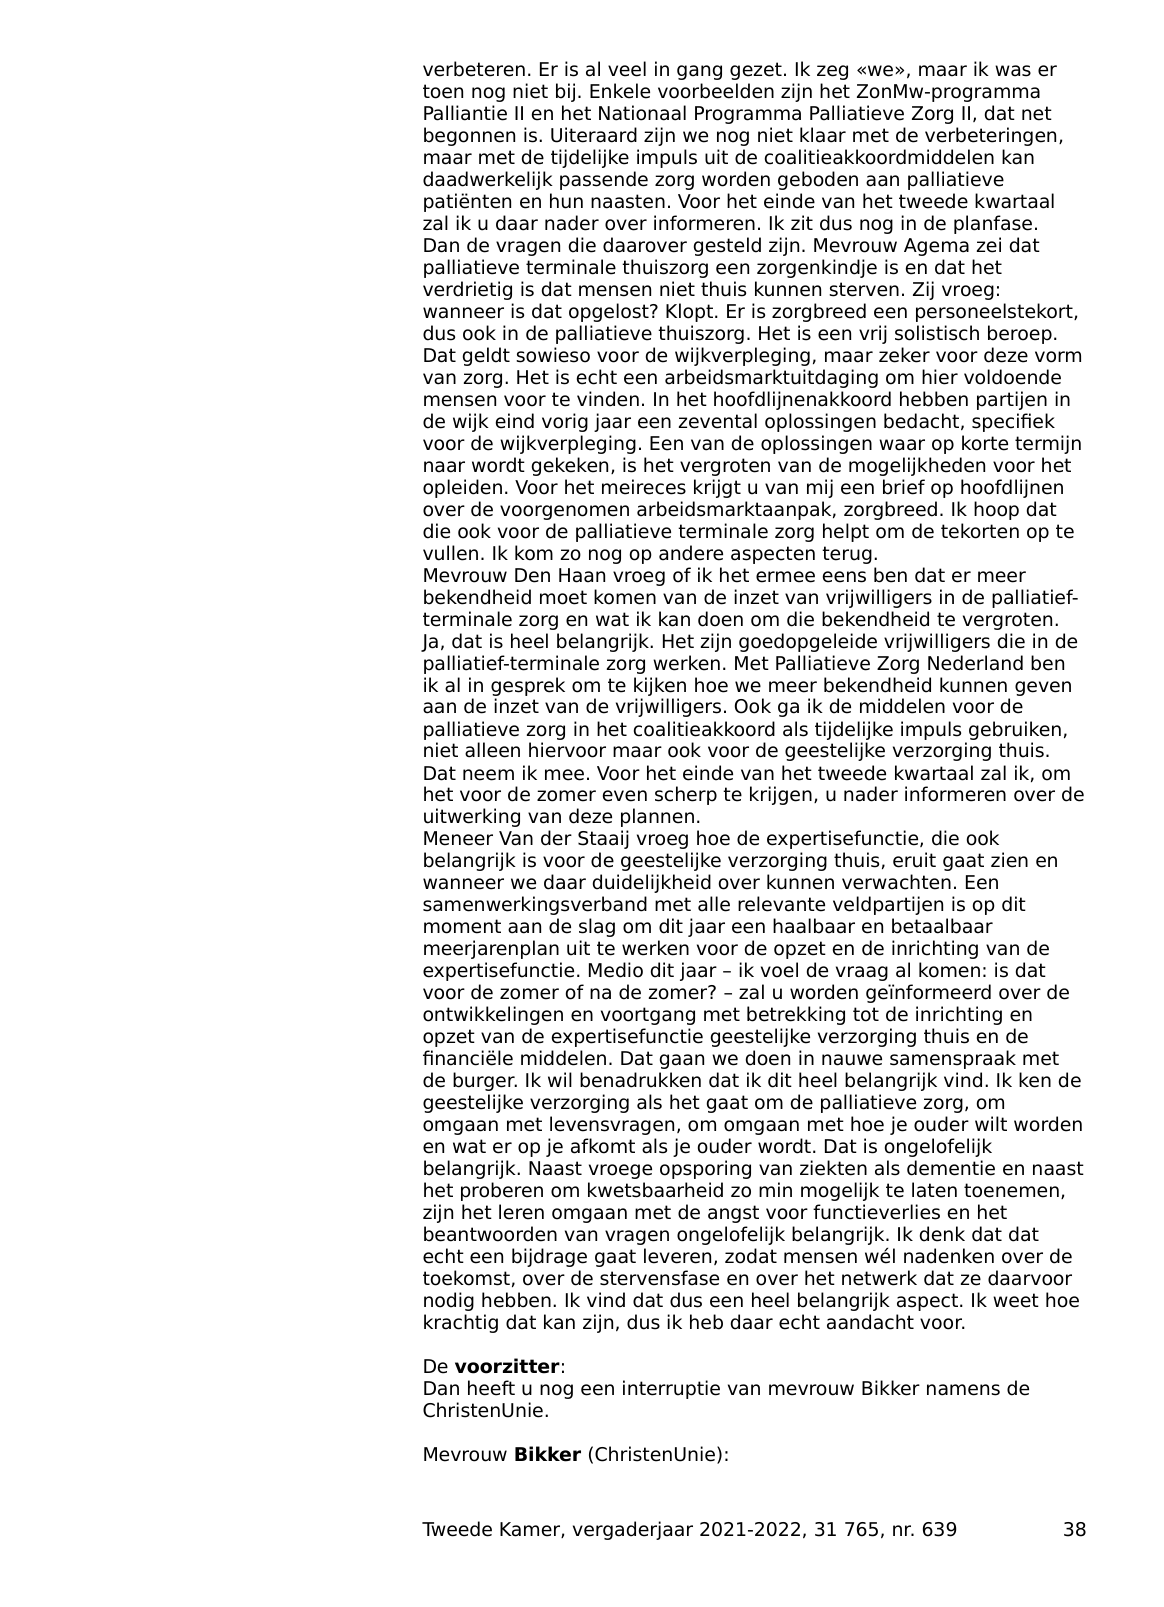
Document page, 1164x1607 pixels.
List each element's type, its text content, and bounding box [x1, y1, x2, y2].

text Dan heeft u nog een interruptie van mevrouw Bikker namens de ChristenUnie. [422, 1378, 1087, 1422]
text Dan de vragen die daarover gesteld zijn. Mevrouw Agema zei dat palliatieve terminale thuiszorg een zorgenkindje is en dat het verdrietig is dat mensen niet thuis kunnen sterven. Zij vroeg: wanneer is dat opgelost? Klopt. Er is zorgbreed een personeelstekort, dus ook in de palliatieve thuiszorg. Het is een vrij solistisch beroep. Dat geldt sowieso voor de wijkverpleging, maar zeker voor deze vorm van zorg. Het is echt een arbeidsmarktuitdaging om hier voldoende mensen voor te vinden. In het hoofdlijnenakkoord hebben partijen in de wijk eind vorig jaar een zevental oplossingen bedacht, specifiek voor de wijkverpleging. Een van de oplossingen waar op korte termijn naar wordt gekeken, is het vergroten van de mogelijkheden voor het opleiden. Voor het meireces krijgt u van mij een brief op hoofdlijnen over de voorgenomen arbeidsmarktaanpak, zorgbreed. Ik hoop dat die ook voor de palliatieve terminale zorg helpt om de tekorten op te vullen. Ik kom zo nog op andere aspecten terug. [422, 235, 1087, 564]
text verbeteren. Er is al veel in gang gezet. Ik zeg «we», maar ik was er toen nog niet bij. Enkele voorbeelden zijn het ZonMw-programma Palliantie II en het Nationaal Programma Palliatieve Zorg II, dat net begonnen is. Uiteraard zijn we nog niet klaar met de verbeteringen, maar met de tijdelijke impuls uit de coalitieakkoordmiddelen kan daadwerkelijk passende zorg worden geboden aan palliatieve patiënten en hun naasten. Voor het einde van het tweede kwartaal zal ik u daar nader over informeren. Ik zit dus nog in de planfase. [422, 59, 1087, 235]
text Mevrouw Bikker (ChristenUnie): [422, 1444, 1087, 1466]
text Mevrouw Den Haan vroeg of ik het ermee eens ben dat er meer bekendheid moet komen van de inzet van vrijwilligers in de palliatief-terminale zorg en wat ik kan doen om die bekendheid te vergroten. Ja, dat is heel belangrijk. Het zijn goedopgeleide vrijwilligers die in de palliatief-terminale zorg werken. Met Palliatieve Zorg Nederland ben ik al in gesprek om te kijken hoe we meer bekendheid kunnen geven aan de inzet van de vrijwilligers. Ook ga ik de middelen voor de palliatieve zorg in het coalitieakkoord als tijdelijke impuls gebruiken, niet alleen hiervoor maar ook voor de geestelijke verzorging thuis. Dat neem ik mee. Voor het einde van het tweede kwartaal zal ik, om het voor de zomer even scherp te krijgen, u nader informeren over de uitwerking van deze plannen. [422, 564, 1087, 828]
text De voorzitter: [422, 1356, 1087, 1378]
text Meneer Van der Staaij vroeg hoe de expertisefunctie, die ook belangrijk is voor de geestelijke verzorging thuis, eruit gaat zien en wanneer we daar duidelijkheid over kunnen verwachten. Een samenwerkingsverband met alle relevante veldpartijen is op dit moment aan de slag om dit jaar een haalbaar en betaalbaar meerjarenplan uit te werken voor de opzet en de inrichting van de expertisefunctie. Medio dit jaar – ik voel de vraag al komen: is dat voor de zomer of na de zomer? – zal u worden geïnformeerd over de ontwikkelingen en voortgang met betrekking tot de inrichting en opzet van de expertisefunctie geestelijke verzorging thuis en de financiële middelen. Dat gaan we doen in nauwe samenspraak met de burger. Ik wil benadrukken dat ik dit heel belangrijk vind. Ik ken de geestelijke verzorging als het gaat om de palliatieve zorg, om omgaan met levensvragen, om omgaan met hoe je ouder wilt worden en wat er op je afkomt als je ouder wordt. Dat is ongelofelijk belangrijk. Naast vroege opsporing van ziekten als dementie en naast het proberen om kwetsbaarheid zo min mogelijk te laten toenemen, zijn het leren omgaan met de angst voor functieverlies en het beantwoorden van vragen ongelofelijk belangrijk. Ik denk dat dat echt een bijdrage gaat leveren, zodat mensen wél nadenken over de toekomst, over de stervensfase en over het netwerk dat ze daarvoor nodig hebben. Ik vind dat dus een heel belangrijk aspect. Ik weet hoe krachtig dat kan zijn, dus ik heb daar echt aandacht voor. [422, 828, 1087, 1334]
